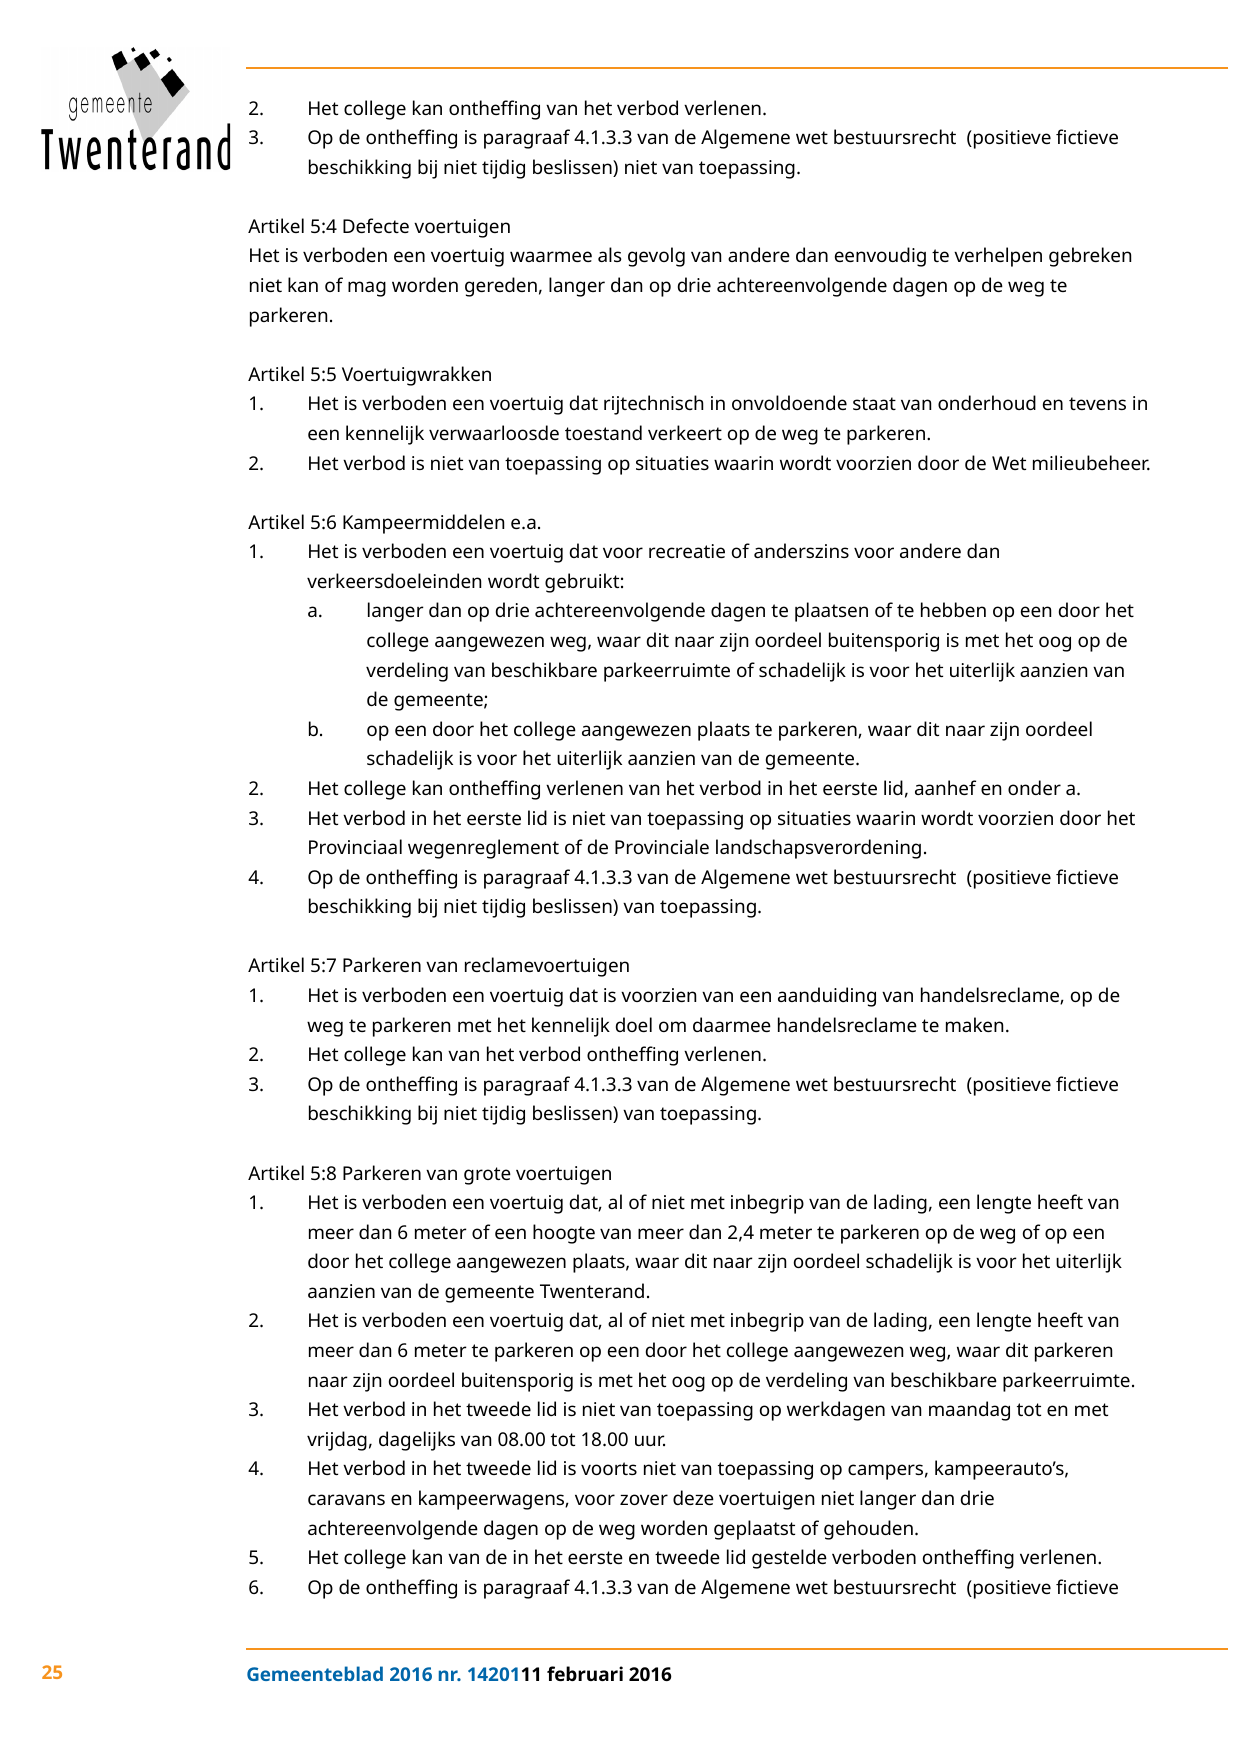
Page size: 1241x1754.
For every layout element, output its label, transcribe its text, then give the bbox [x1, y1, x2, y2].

list Het verbod in het tweede lid is voorts niet van toepassing op campers, kampeerauto’s, caravans en kampeerwagens, voor zover deze voertuigen niet langer dan drie achtereenvolgende dagen op de weg worden geplaatst of gehouden. [248, 1456, 1152, 1541]
list Op de ontheffing is paragraaf 4.1.3.3 van de Algemene wet bestuursrecht (positieve fictieve [248, 1574, 1152, 1600]
text Artikel 5:8 Parkeren van grote voertuigen [248, 1160, 1152, 1186]
text Artikel 5:6 Kampeermiddelen e.a. [248, 509, 1152, 535]
list langer dan op drie achtereenvolgende dagen te plaatsen of te hebben op een door het college aangewezen weg, waar dit naar zijn oordeel buitensporig is met het oog op de verdeling van beschikbare parkeerruimte of schadelijk is voor het uiterlijk aanzien van de gemeente; [307, 598, 1152, 712]
list Het verbod in het tweede lid is niet van toepassing op werkdagen van maandag tot en met vrijdag, dagelijks van 08.00 tot 18.00 uur. [248, 1396, 1152, 1452]
list Het college kan ontheffing verlenen van het verbod in het eerste lid, aanhef en onder a. [248, 775, 1152, 801]
list Het college kan van de in het eerste en tweede lid gestelde verboden ontheffing verlenen. [248, 1544, 1152, 1570]
text Artikel 5:4 Defecte voertuigen [248, 213, 1152, 239]
list Het verbod is niet van toepassing op situaties waarin wordt voorzien door de Wet milieubeheer. [248, 450, 1152, 476]
list Op de ontheffing is paragraaf 4.1.3.3 van de Algemene wet bestuursrecht (positieve fictieve beschikking bij niet tijdig beslissen) niet van toepassing. [248, 124, 1152, 180]
list Het college kan ontheffing van het verbod verlenen. [248, 95, 1152, 121]
list Het is verboden een voertuig dat rijtechnisch in onvoldoende staat van onderhoud en tevens in een kennelijk verwaarloosde toestand verkeert op de weg te parkeren. [248, 391, 1152, 446]
text Het is verboden een voertuig waarmee als gevolg van andere dan eenvoudig te verhelpen gebreken niet kan of mag worden gereden, langer dan op drie achtereenvolgende dagen op de weg te parkeren. [248, 243, 1152, 328]
text Artikel 5:5 Voertuigwrakken [248, 361, 1152, 387]
list op een door het college aangewezen plaats te parkeren, waar dit naar zijn oordeel schadelijk is voor het uiterlijk aanzien van de gemeente. [307, 716, 1152, 771]
list Het college kan van het verbod ontheffing verlenen. [248, 1041, 1152, 1067]
list Het is verboden een voertuig dat is voorzien van een aanduiding van handelsreclame, op de weg te parkeren met het kennelijk doel om daarmee handelsreclame te maken. [248, 982, 1152, 1038]
list Het is verboden een voertuig dat voor recreatie of anderszins voor andere dan verkeersdoeleinden wordt gebruikt: [248, 538, 1152, 594]
list Het is verboden een voertuig dat, al of niet met inbegrip van de lading, een lengte heeft van meer dan 6 meter te parkeren op een door het college aangewezen weg, waar dit parkeren naar zijn oordeel buitensporig is met het oog op de verdeling van beschikbare parkeerruimte. [248, 1308, 1152, 1393]
list Het verbod in het eerste lid is niet van toepassing op situaties waarin wordt voorzien door het Provinciaal wegenreglement of de Provinciale landschapsverordening. [248, 805, 1152, 860]
list Op de ontheffing is paragraaf 4.1.3.3 van de Algemene wet bestuursrecht (positieve fictieve beschikking bij niet tijdig beslissen) van toepassing. [248, 864, 1152, 919]
list Op de ontheffing is paragraaf 4.1.3.3 van de Algemene wet bestuursrecht (positieve fictieve beschikking bij niet tijdig beslissen) van toepassing. [248, 1071, 1152, 1126]
text Artikel 5:7 Parkeren van reclamevoertuigen [248, 953, 1152, 978]
list Het is verboden een voertuig dat, al of niet met inbegrip van de lading, een lengte heeft van meer dan 6 meter of een hoogte van meer dan 2,4 meter te parkeren op de weg of op een door het college aangewezen plaats, waar dit naar zijn oordeel schadelijk is voor het uiterlijk aanzien van de gemeente Twenterand. [248, 1189, 1152, 1304]
picture [41, 47, 231, 172]
